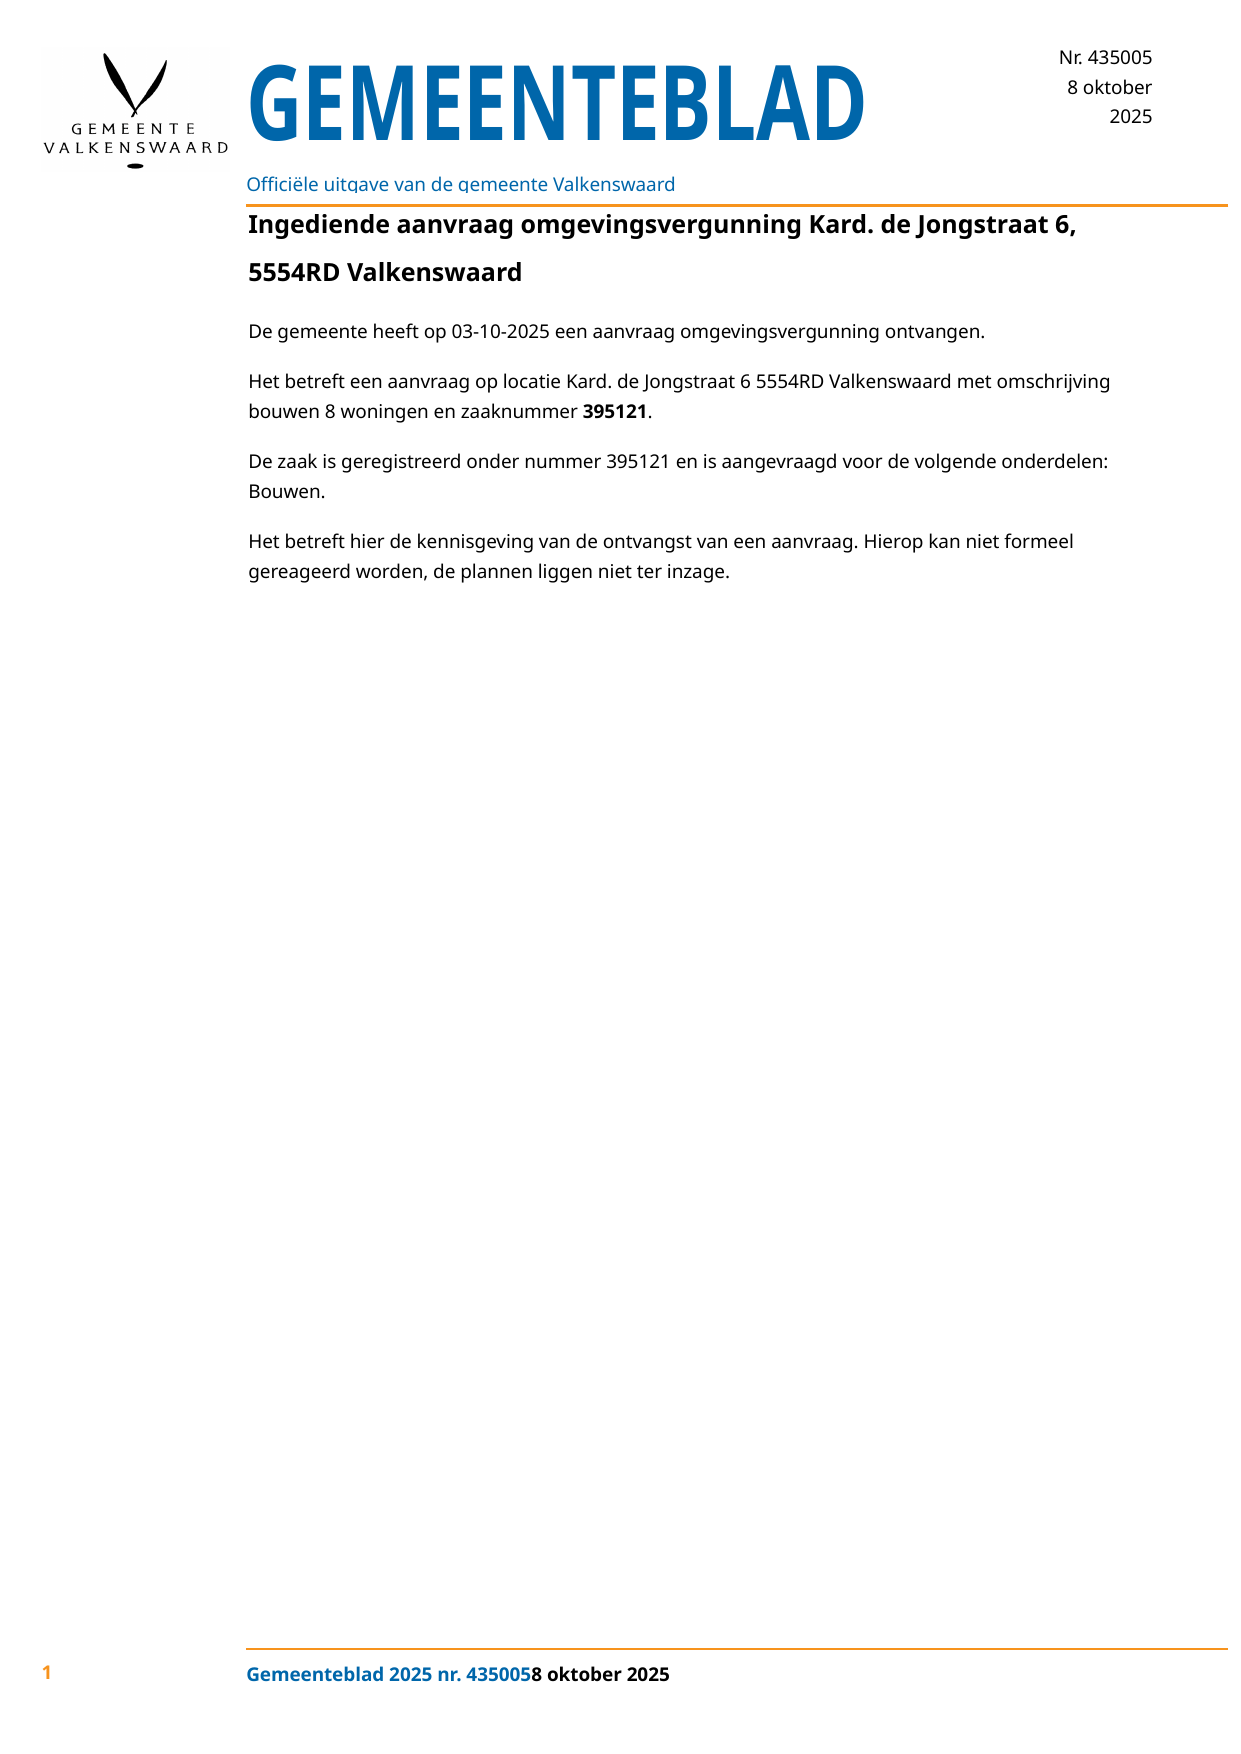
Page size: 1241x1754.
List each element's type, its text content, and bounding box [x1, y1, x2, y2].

text De gemeente heeft op 03-10-2025 een aanvraag omgevingsvergunning ontvangen. [248, 318, 1152, 344]
text De zaak is geregistreerd onder nummer 395121 en is aangevraagd voor de volgende onderdelen: Bouwen. [248, 448, 1152, 504]
picture [41, 47, 231, 172]
text Ingediende aanvraag omgevingsvergunning Kard. de Jongstraat 6, 5554RD Valkenswaard [248, 207, 1152, 288]
text Het betreft hier de kennisgeving van de ontvangst van een aanvraag. Hierop kan niet formeel gereageerd worden, de plannen liggen niet ter inzage. [248, 528, 1152, 584]
text Het betreft een aanvraag op locatie Kard. de Jongstraat 6 5554RD Valkenswaard met omschrijving bouwen 8 woningen en zaaknummer 395121. [248, 368, 1152, 424]
